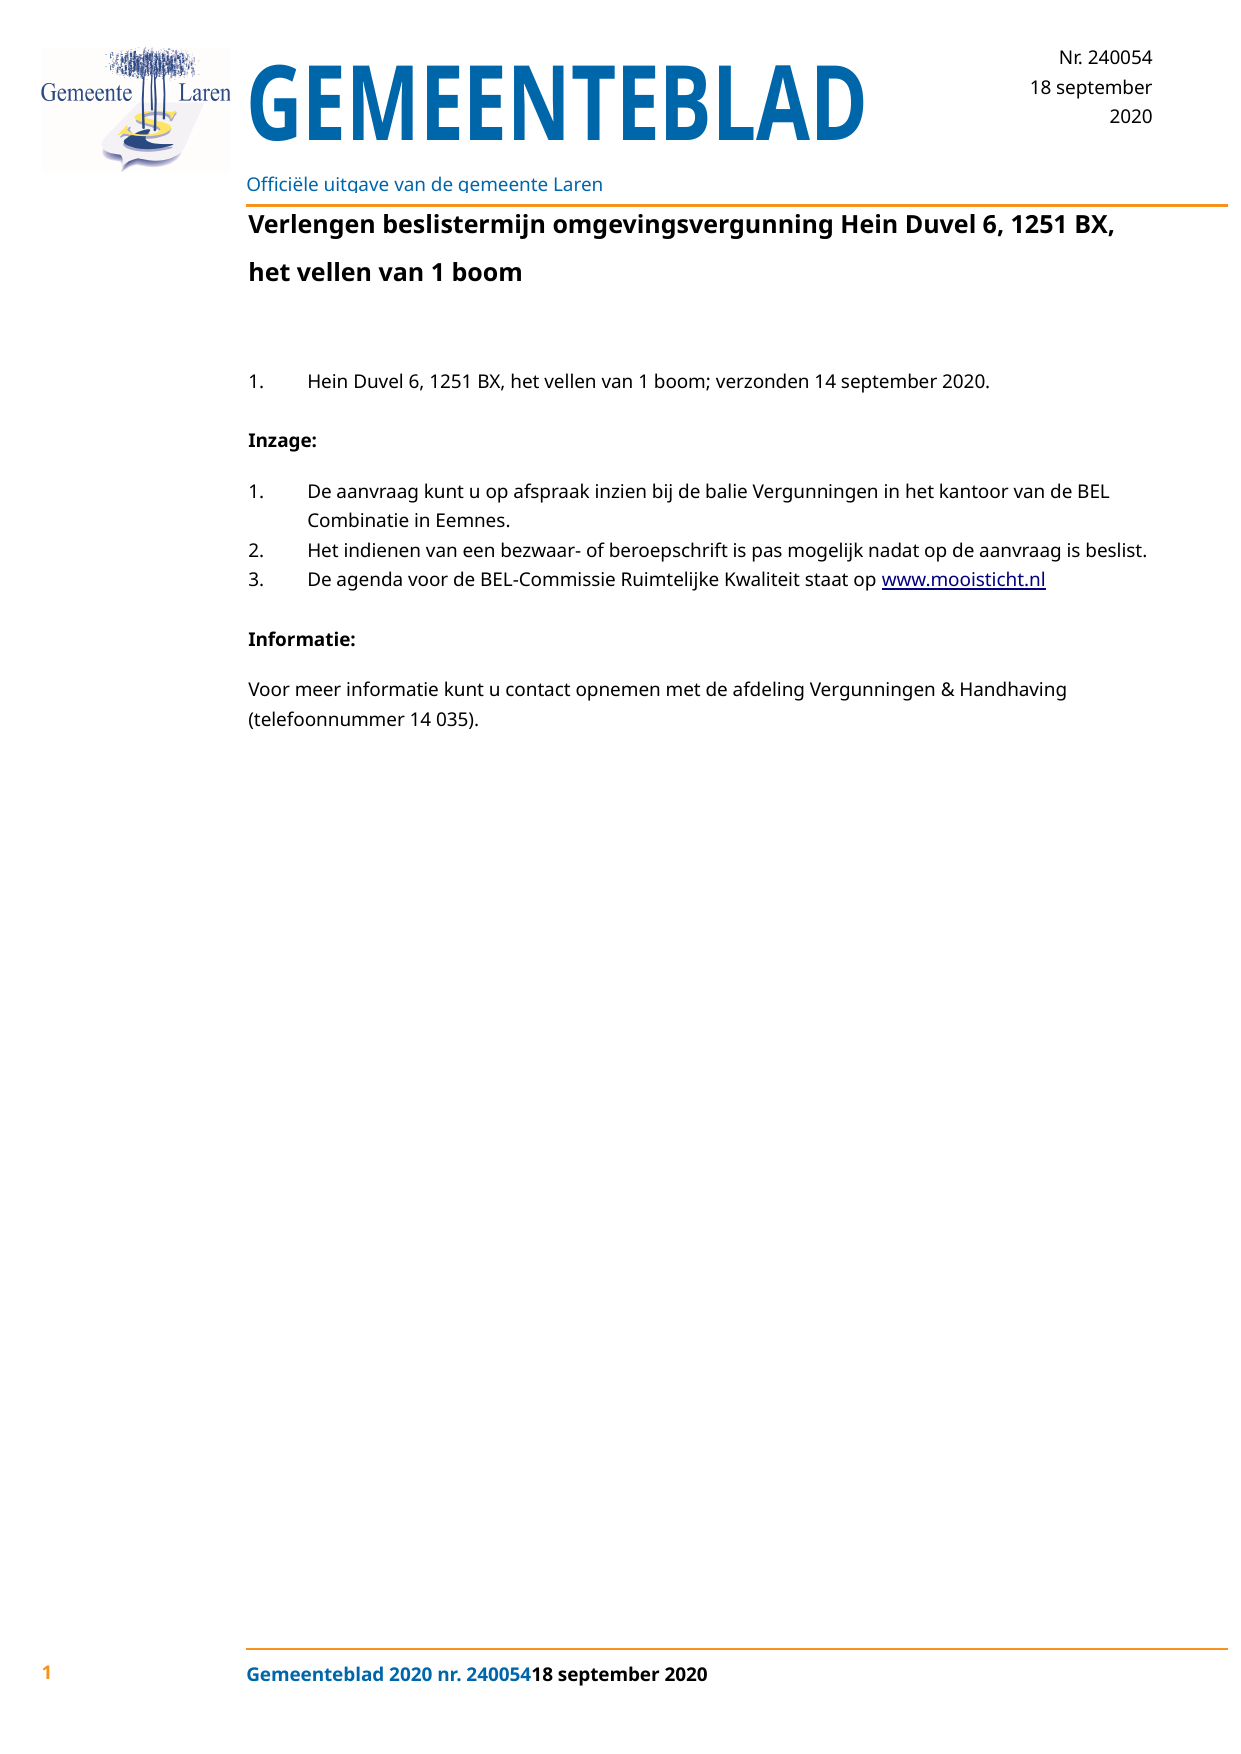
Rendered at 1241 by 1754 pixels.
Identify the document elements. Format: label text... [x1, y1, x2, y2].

text Verlengen beslistermijn omgevingsvergunning Hein Duvel 6, 1251 BX, het vellen van 1 boom [248, 207, 1152, 288]
text Voor meer informatie kunt u contact opnemen met de afdeling Vergunningen & Handhaving (telefoonnummer 14 035). [248, 676, 1152, 732]
list De agenda voor de BEL-Commissie Ruimtelijke Kwaliteit staat op www.mooisticht.nl [248, 567, 1152, 592]
text Informatie: [248, 626, 1152, 652]
picture [41, 47, 231, 172]
list Het indienen van een bezwaar- of beroepschrift is pas mogelijk nadat op de aanvraag is beslist. [248, 537, 1152, 563]
list Hein Duvel 6, 1251 BX, het vellen van 1 boom; verzonden 14 september 2020. [248, 368, 1152, 394]
list De aanvraag kunt u op afspraak inzien bij de balie Vergunningen in het kantoor van de BEL Combinatie in Eemnes. [248, 478, 1152, 533]
text Inzage: [248, 427, 1152, 453]
